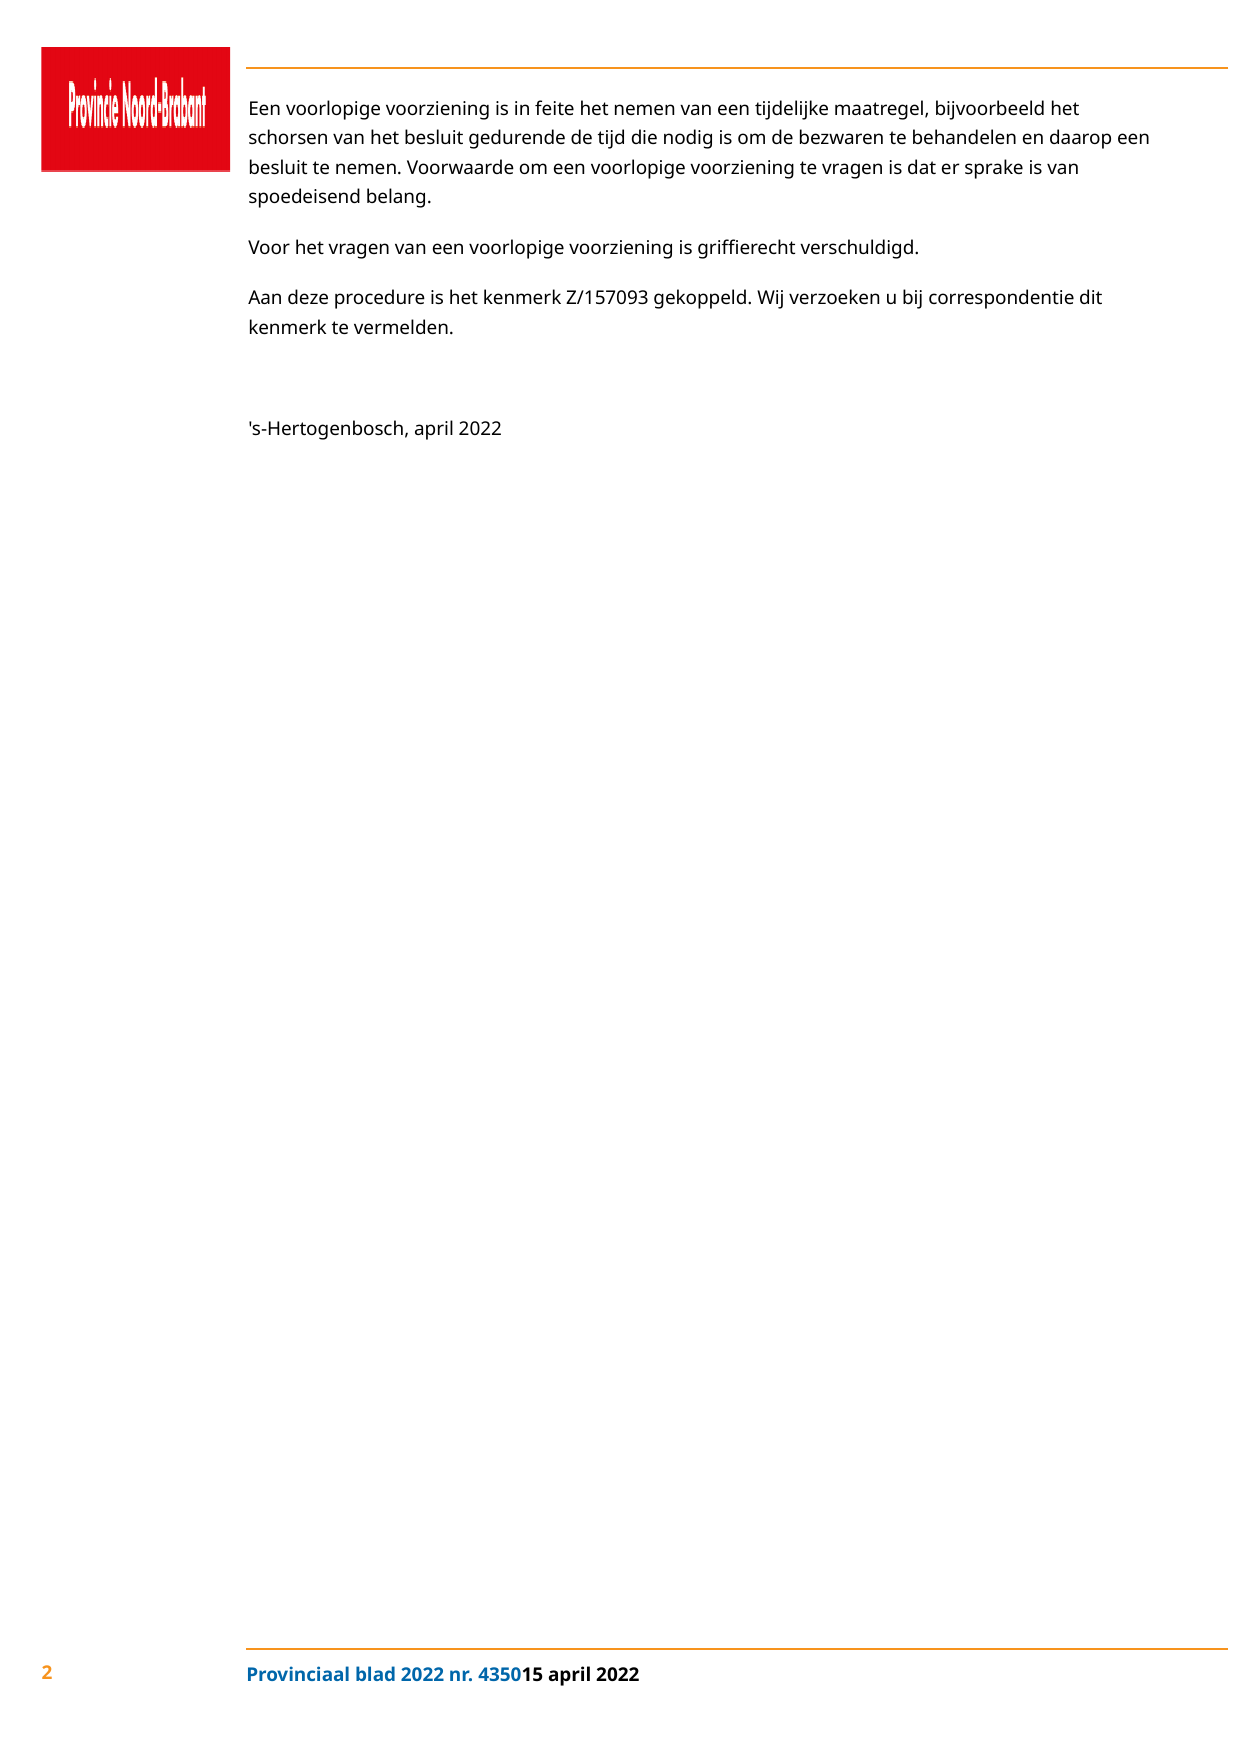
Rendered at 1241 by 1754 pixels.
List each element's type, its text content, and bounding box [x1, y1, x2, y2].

picture [41, 47, 231, 172]
text Aan deze procedure is het kenmerk Z/157093 gekoppeld. Wij verzoeken u bij correspondentie dit kenmerk te vermelden. [248, 284, 1152, 340]
text 's-Hertogenbosch, april 2022 [248, 415, 1152, 441]
text Een voorlopige voorziening is in feite het nemen van een tijdelijke maatregel, bijvoorbeeld het schorsen van het besluit gedurende de tijd die nodig is om de bezwaren te behandelen en daarop een besluit te nemen. Voorwaarde om een voorlopige voorziening te vragen is dat er sprake is van spoedeisend belang. [248, 95, 1152, 209]
text Voor het vragen van een voorlopige voorziening is griffierecht verschuldigd. [248, 234, 1152, 260]
